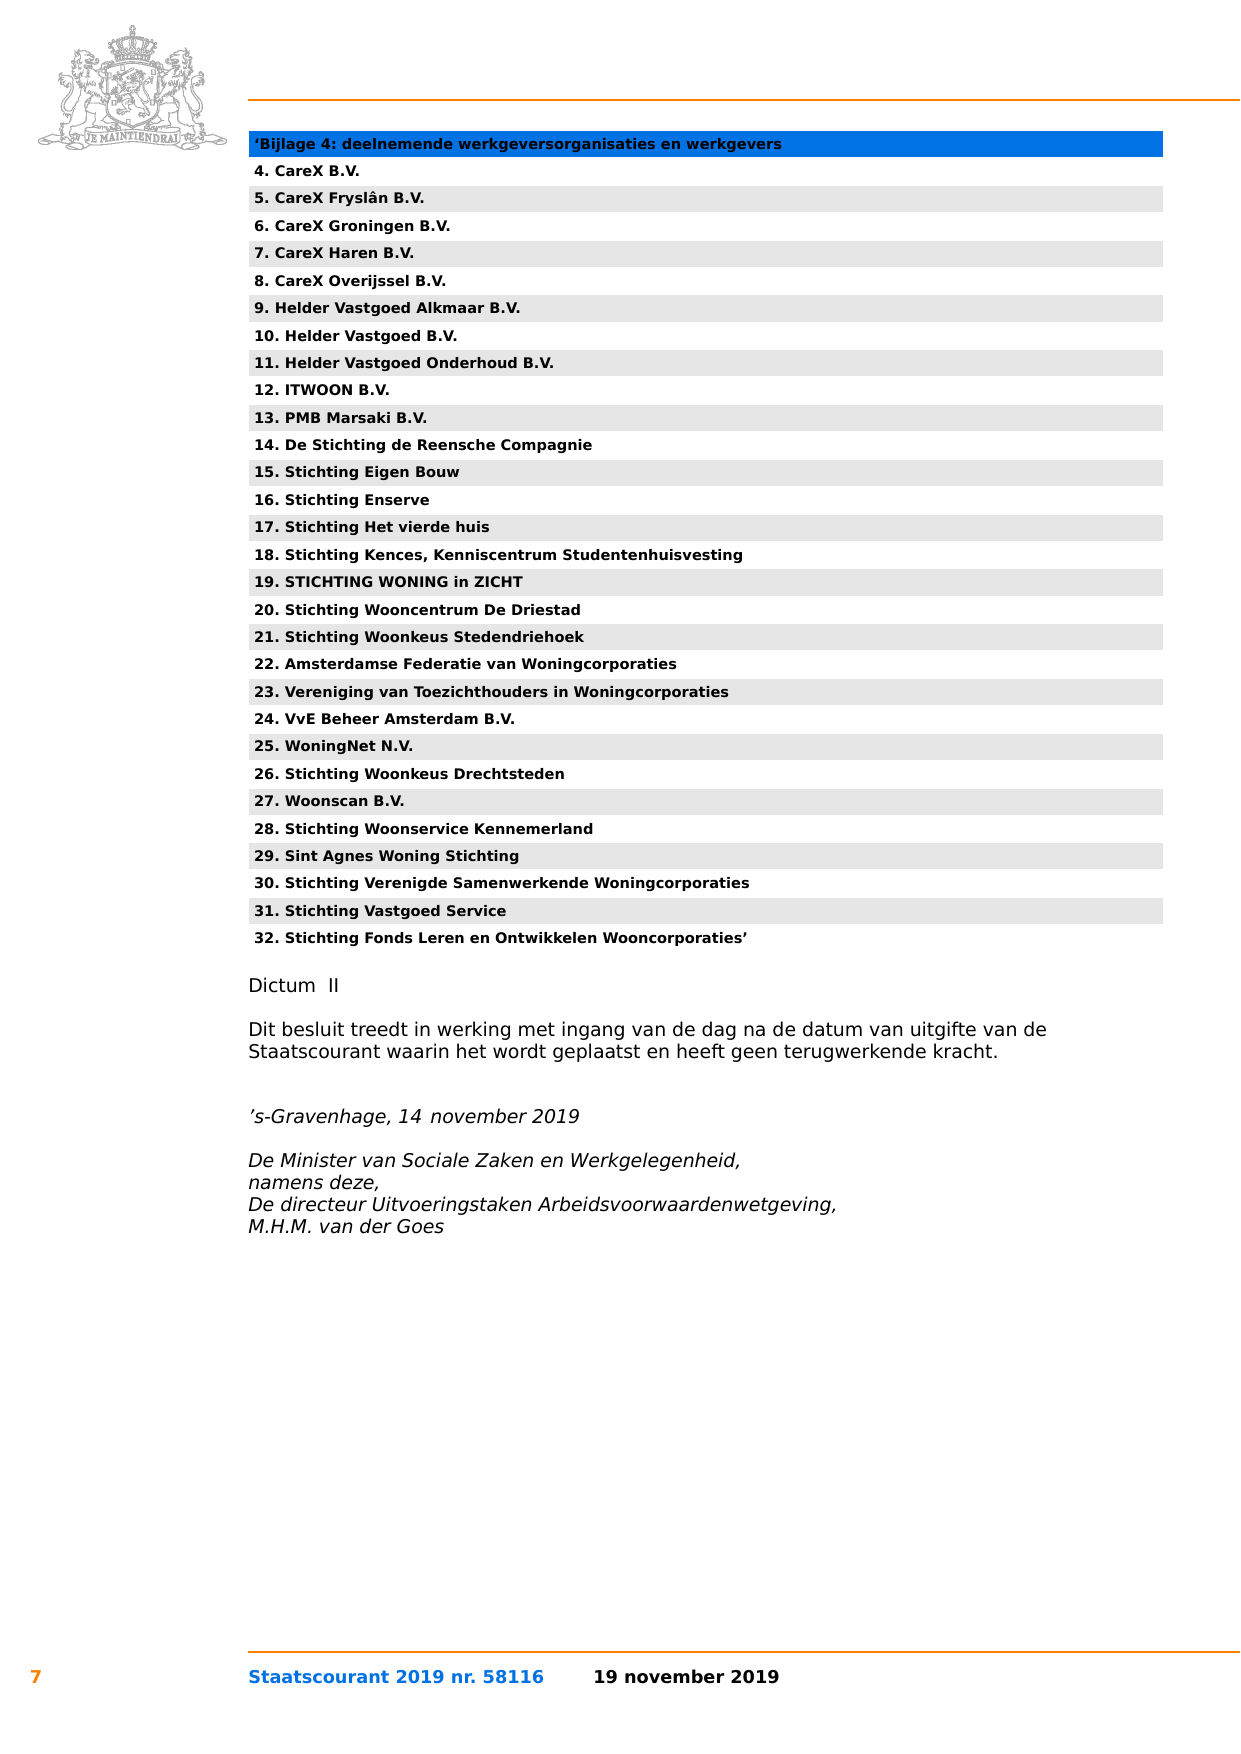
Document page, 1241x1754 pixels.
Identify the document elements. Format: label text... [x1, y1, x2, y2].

table_cell 16. Stichting Enserve [249, 487, 1163, 513]
table_cell 8. CareX Overijssel B.V. [249, 268, 1163, 294]
table_cell 11. Helder Vastgoed Onderhoud B.V. [249, 350, 1163, 376]
table_cell 23. Vereniging van Toezichthouders in Woningcorporaties [249, 679, 1163, 705]
table_cell 25. WoningNet N.V. [249, 734, 1163, 760]
table_cell 15. Stichting Eigen Bouw [249, 460, 1163, 486]
table_cell 21. Stichting Woonkeus Stedendriehoek [249, 624, 1163, 650]
table_cell 19. STICHTING WONING in ZICHT [249, 569, 1163, 596]
table_cell 7. CareX Haren B.V. [249, 241, 1163, 267]
table_cell 20. Stichting Wooncentrum De Driestad [249, 597, 1163, 623]
table_cell 9. Helder Vastgoed Alkmaar B.V. [249, 295, 1163, 322]
table_cell 6. CareX Groningen B.V. [249, 213, 1163, 239]
table_cell 26. Stichting Woonkeus Drechtsteden [249, 761, 1163, 787]
table_cell 32. Stichting Fonds Leren en Ontwikkelen Wooncorporaties’ [249, 925, 1163, 952]
table_cell 18. Stichting Kences, Kenniscentrum Studentenhuisvesting [249, 542, 1163, 568]
table_cell 14. De Stichting de Reensche Compagnie [249, 432, 1163, 459]
text De Minister van Sociale Zaken en Werkgelegenheid, namens deze, De directeur Uitvoeringstaken Arbeidsvoorwaardenwetgeving, M.H.M. van der Goes [248, 1150, 1163, 1238]
table_cell 5. CareX Fryslân B.V. [249, 186, 1163, 212]
table_cell 28. Stichting Woonservice Kennemerland [249, 816, 1163, 842]
table_header ‘Bijlage 4: deelnemende werkgeversorganisaties en werkgevers [249, 131, 1163, 157]
table_cell 4. CareX B.V. [249, 158, 1163, 185]
table_cell 13. PMB Marsaki B.V. [249, 405, 1163, 431]
table_cell 29. Sint Agnes Woning Stichting [249, 843, 1163, 869]
text ’s-Gravenhage, 14 november 2019 [248, 1106, 1163, 1128]
table_cell 10. Helder Vastgoed B.V. [249, 323, 1163, 349]
text Dictum II [248, 975, 1163, 997]
table_cell 30. Stichting Verenigde Samenwerkende Woningcorporaties [249, 871, 1163, 897]
table_cell 24. VvE Beheer Amsterdam B.V. [249, 706, 1163, 733]
table_cell 31. Stichting Vastgoed Service [249, 898, 1163, 924]
table_cell 17. Stichting Het vierde huis [249, 515, 1163, 541]
table_cell 27. Woonscan B.V. [249, 789, 1163, 815]
table_cell 12. ITWOON B.V. [249, 378, 1163, 404]
picture [38, 25, 227, 150]
text Dit besluit treedt in werking met ingang van de dag na de datum van uitgifte van de Staatscourant waarin het wordt geplaatst en heeft geen terugwerkende kracht. [248, 1018, 1163, 1062]
table_cell 22. Amsterdamse Federatie van Woningcorporaties [249, 651, 1163, 678]
